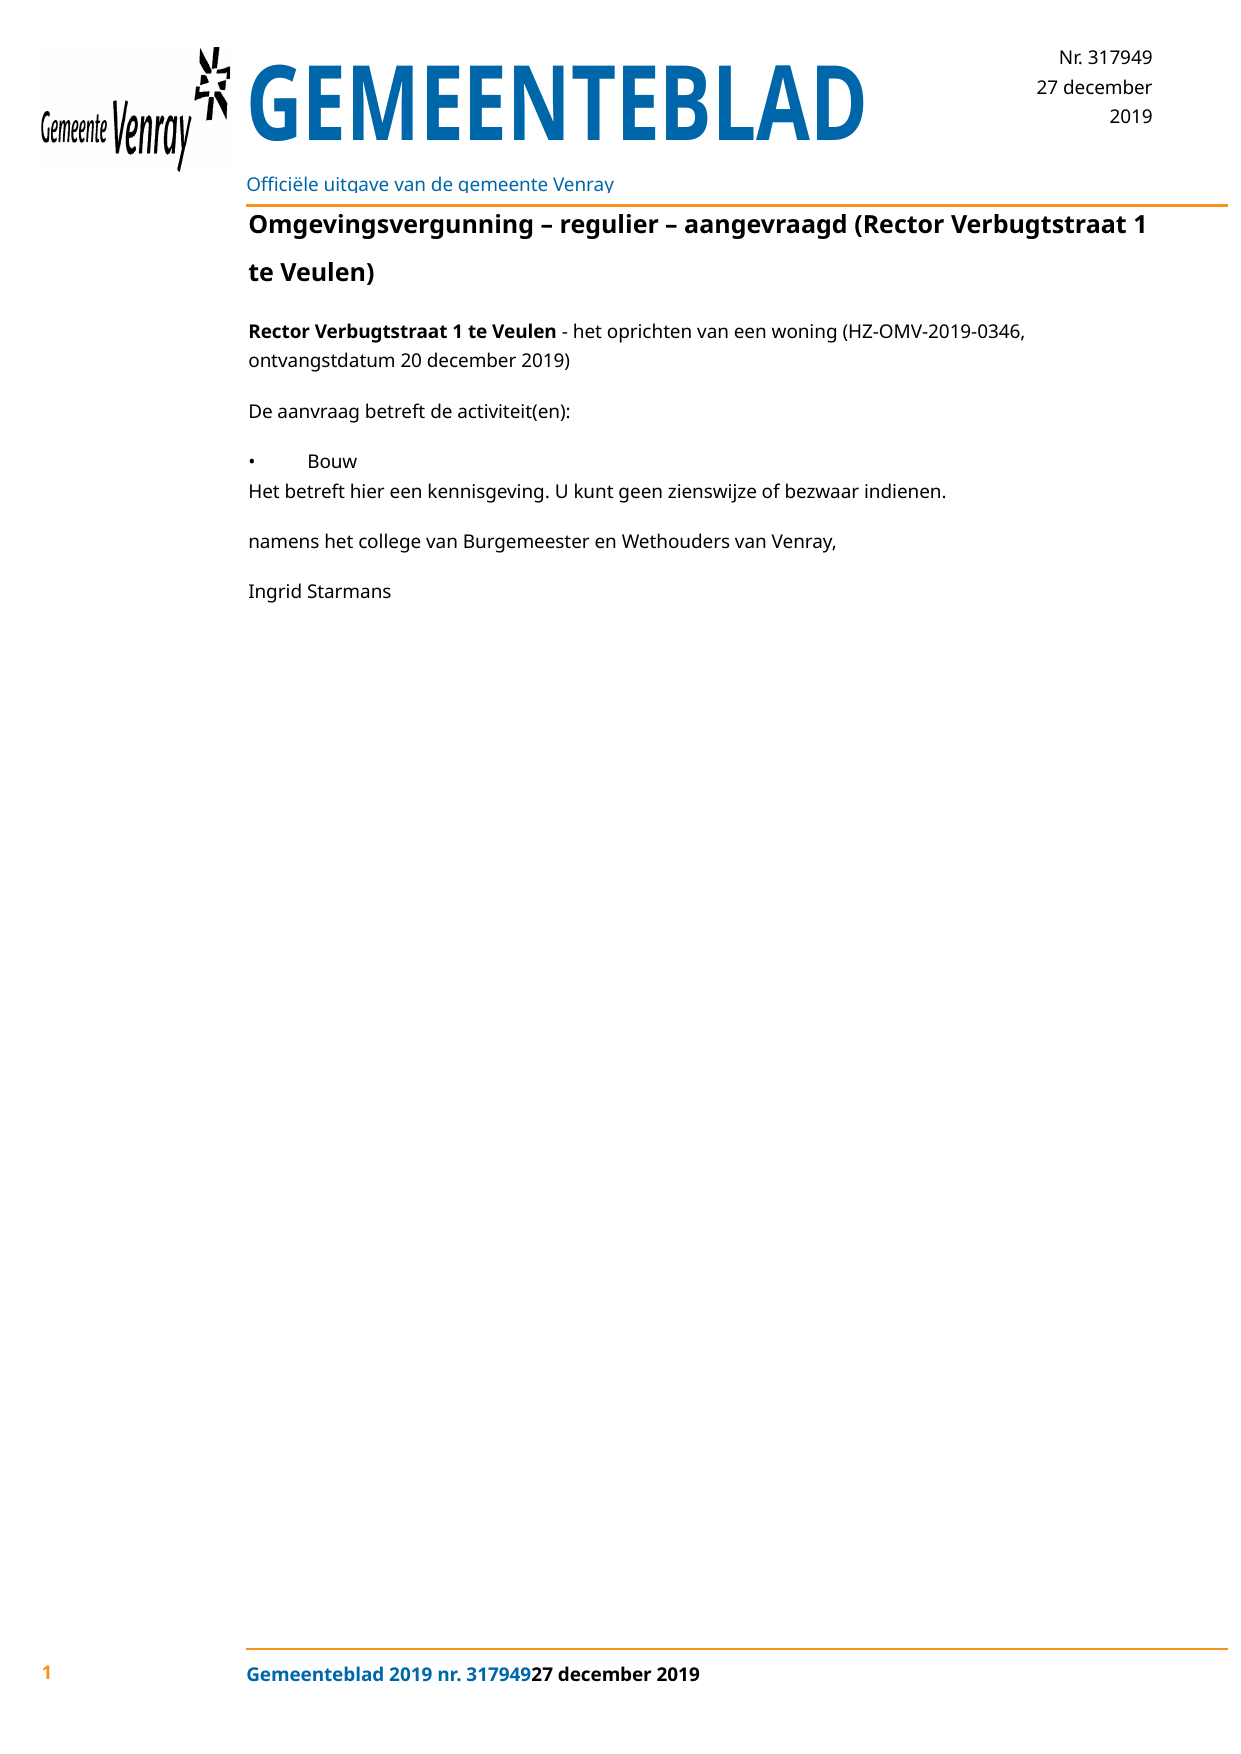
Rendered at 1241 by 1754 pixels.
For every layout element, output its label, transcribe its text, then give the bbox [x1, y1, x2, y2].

text Rector Verbugtstraat 1 te Veulen - het oprichten van een woning (HZ-OMV-2019-0346, ontvangstdatum 20 december 2019) [248, 318, 1152, 373]
text Omgevingsvergunning – regulier – aangevraagd (Rector Verbugtstraat 1 te Veulen) [248, 207, 1152, 288]
text Ingrid Starmans [248, 579, 1152, 604]
text De aanvraag betreft de activiteit(en): [248, 398, 1152, 424]
picture [41, 47, 231, 172]
list Bouw [248, 448, 1152, 474]
text Het betreft hier een kennisgeving. U kunt geen zienswijze of bezwaar indienen. [248, 478, 1152, 504]
text namens het college van Burgemeester en Wethouders van Venray, [248, 528, 1152, 554]
